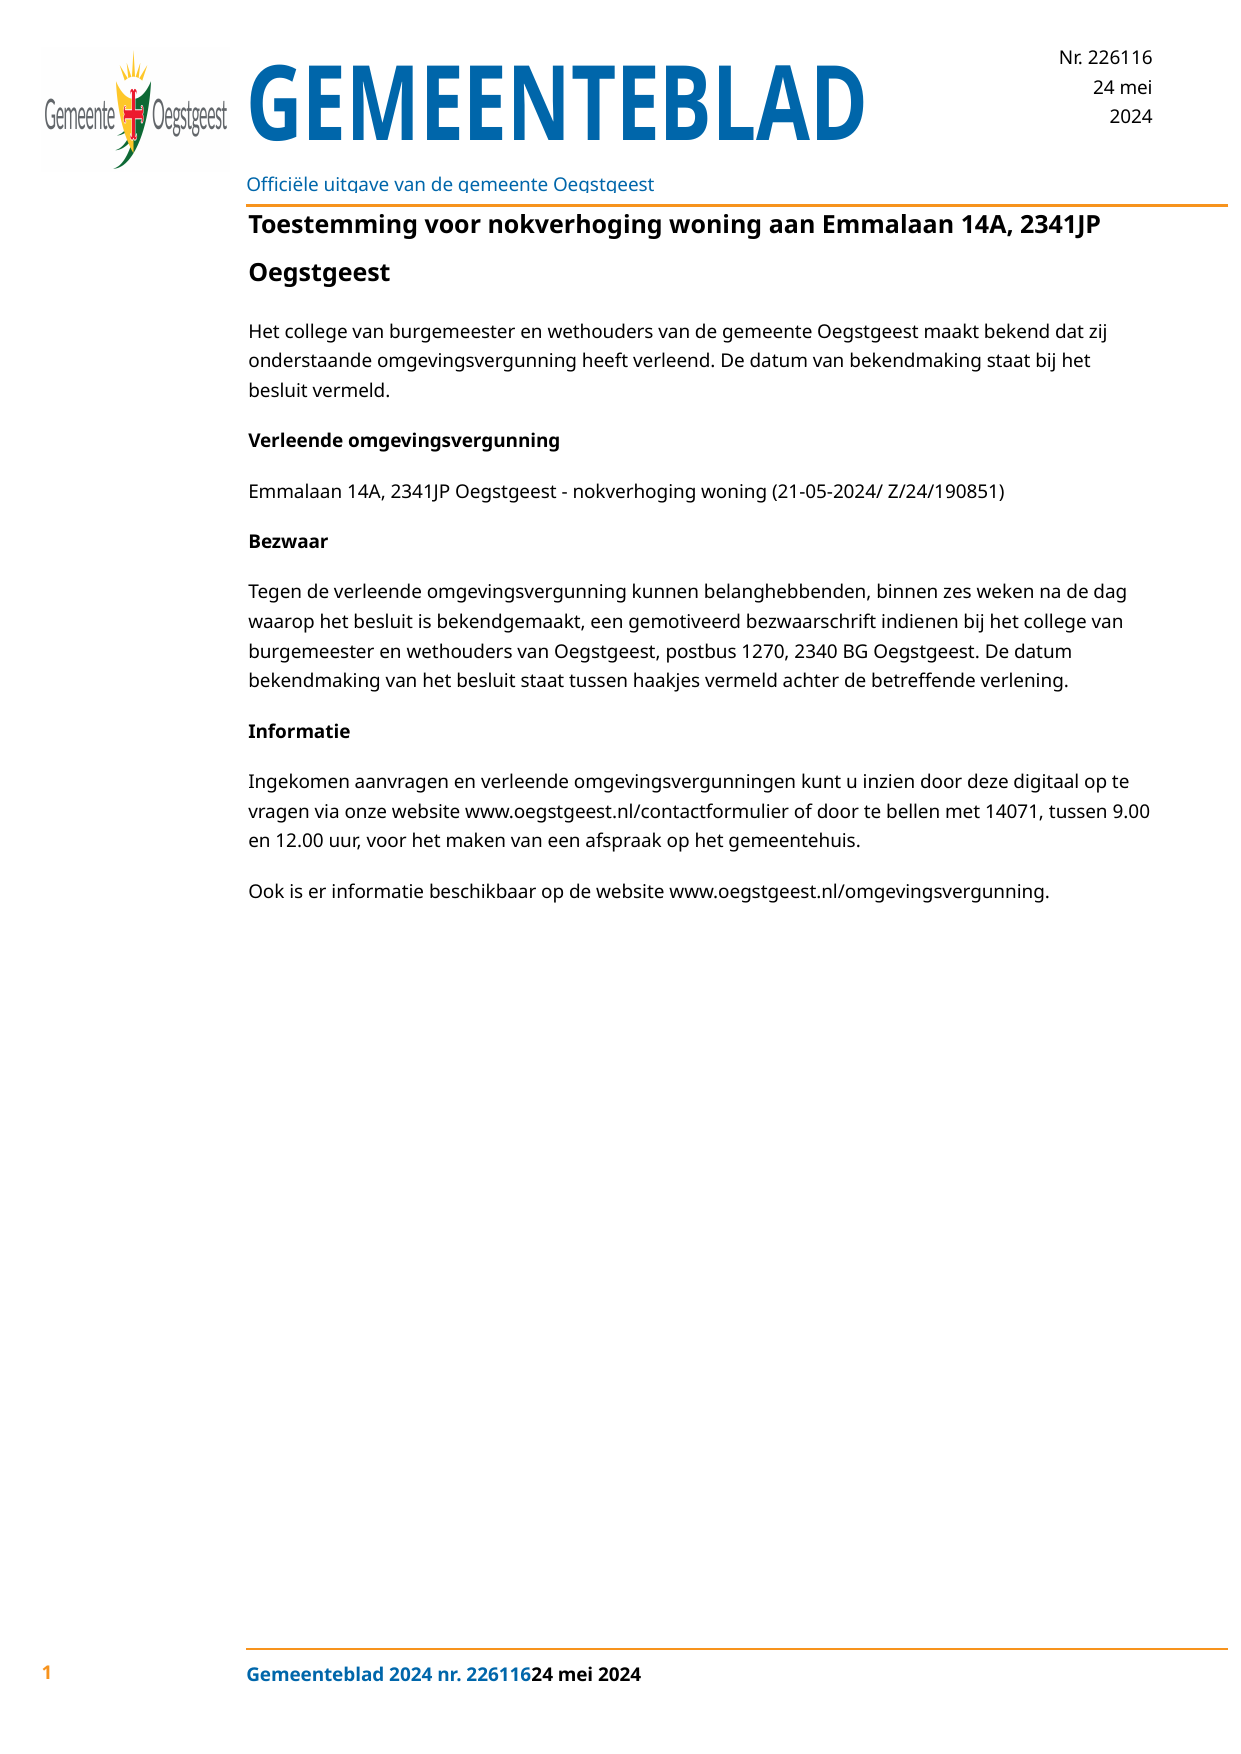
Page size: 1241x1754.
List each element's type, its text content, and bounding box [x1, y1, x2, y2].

text Bezwaar [248, 528, 1152, 554]
text Toestemming voor nokverhoging woning aan Emmalaan 14A, 2341JP Oegstgeest [248, 207, 1152, 288]
text Verleende omgevingsvergunning [248, 427, 1152, 453]
text Ook is er informatie beschikbaar op de website www.oegstgeest.nl/omgevingsvergunning. [248, 878, 1152, 904]
text Informatie [248, 718, 1152, 744]
text Het college van burgemeester en wethouders van de gemeente Oegstgeest maakt bekend dat zij onderstaande omgevingsvergunning heeft verleend. De datum van bekendmaking staat bij het besluit vermeld. [248, 318, 1152, 403]
text Emmalaan 14A, 2341JP Oegstgeest - nokverhoging woning (21-05-2024/ Z/24/190851) [248, 478, 1152, 504]
picture [41, 47, 231, 172]
text Tegen de verleende omgevingsvergunning kunnen belanghebbenden, binnen zes weken na de dag waarop het besluit is bekendgemaakt, een gemotiveerd bezwaarschrift indienen bij het college van burgemeester en wethouders van Oegstgeest, postbus 1270, 2340 BG Oegstgeest. De datum bekendmaking van het besluit staat tussen haakjes vermeld achter de betreffende verlening. [248, 579, 1152, 693]
text Ingekomen aanvragen en verleende omgevingsvergunningen kunt u inzien door deze digitaal op te vragen via onze website www.oegstgeest.nl/contactformulier of door te bellen met 14071, tussen 9.00 en 12.00 uur, voor het maken van een afspraak op het gemeentehuis. [248, 768, 1152, 853]
